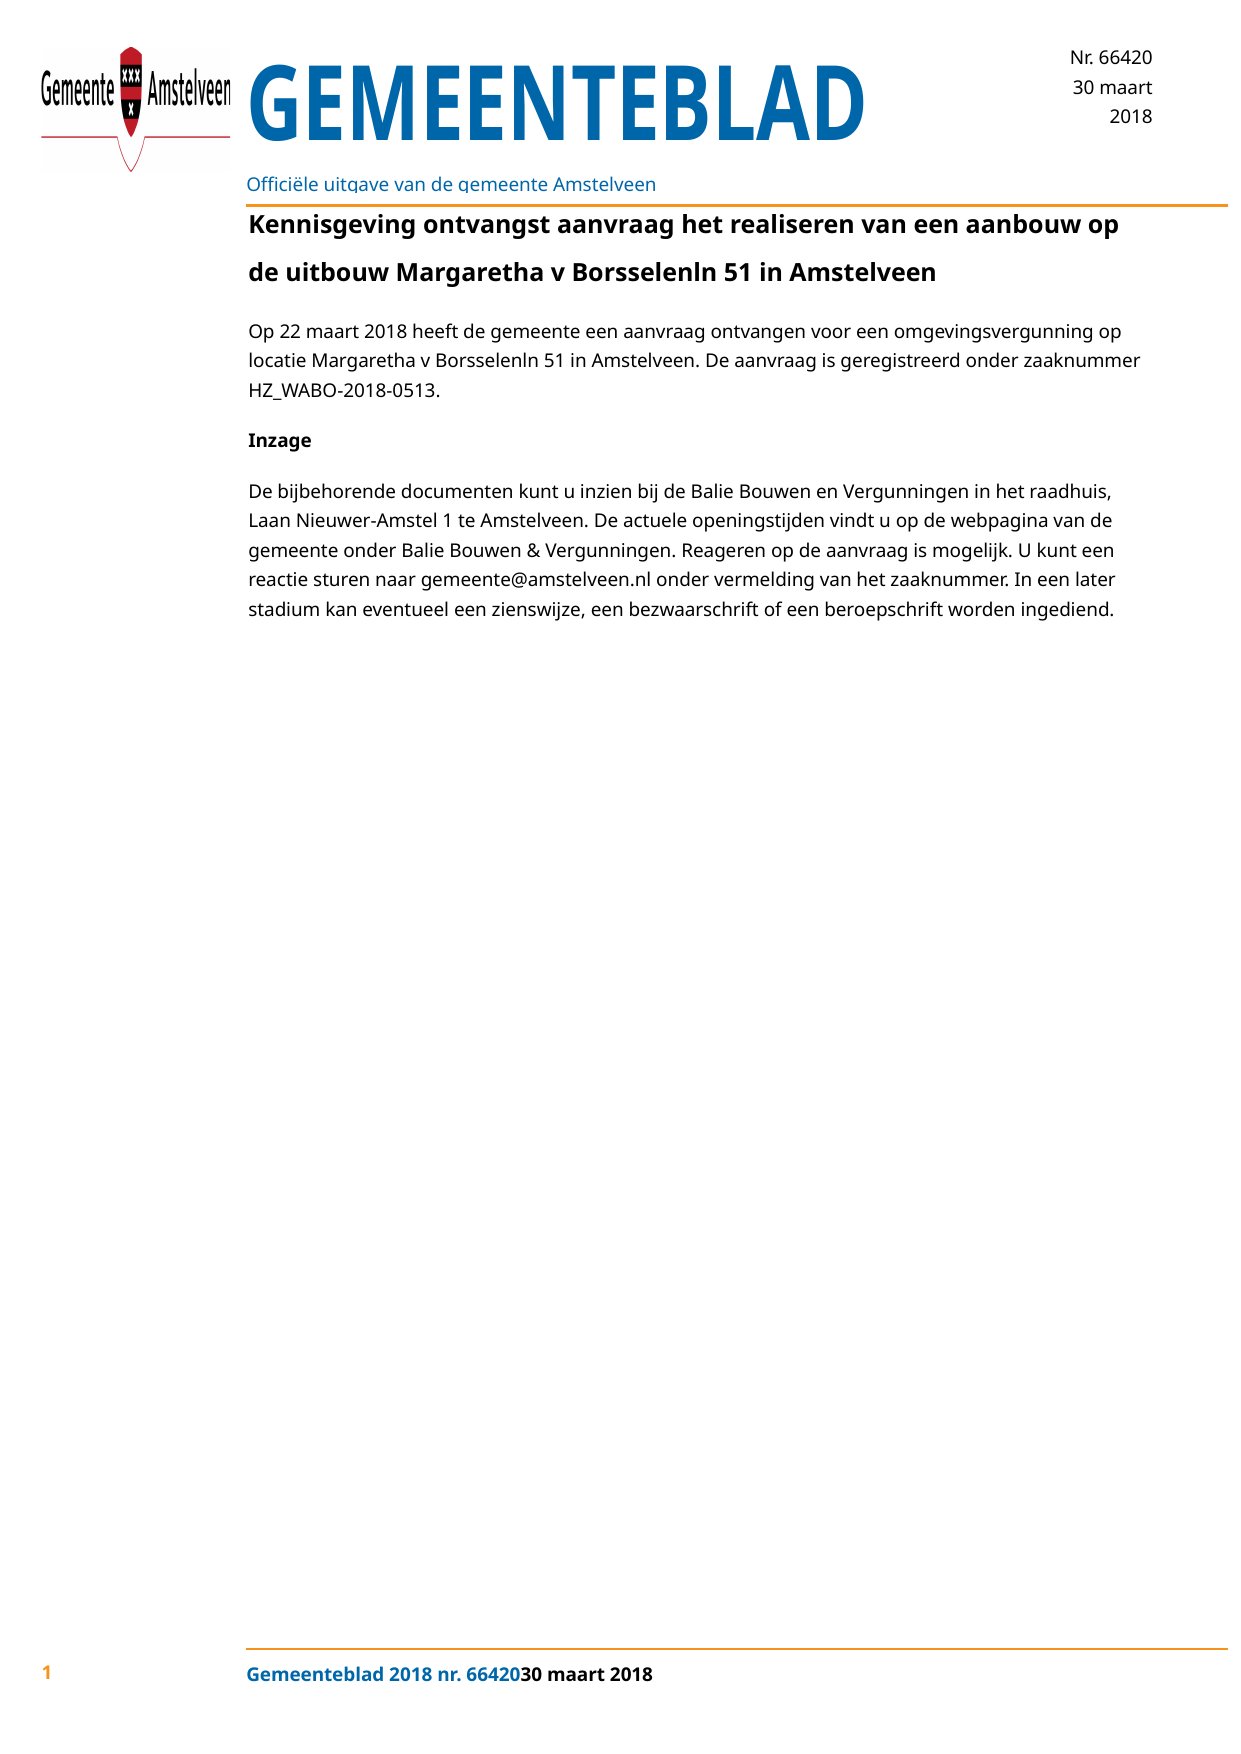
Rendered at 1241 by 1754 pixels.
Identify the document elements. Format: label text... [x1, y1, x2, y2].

text Op 22 maart 2018 heeft de gemeente een aanvraag ontvangen voor een omgevingsvergunning op locatie Margaretha v Borsselenln 51 in Amstelveen. De aanvraag is geregistreerd onder zaaknummer HZ_WABO-2018-0513. [248, 318, 1152, 403]
picture [41, 47, 231, 172]
text De bijbehorende documenten kunt u inzien bij de Balie Bouwen en Vergunningen in het raadhuis, Laan Nieuwer-Amstel 1 te Amstelveen. De actuele openingstijden vindt u op de webpagina van de gemeente onder Balie Bouwen & Vergunningen. Reageren op de aanvraag is mogelijk. U kunt een reactie sturen naar gemeente@amstelveen.nl onder vermelding van het zaaknummer. In een later stadium kan eventueel een zienswijze, een bezwaarschrift of een beroepschrift worden ingediend. [248, 478, 1152, 622]
text Inzage [248, 427, 1152, 453]
text Kennisgeving ontvangst aanvraag het realiseren van een aanbouw op de uitbouw Margaretha v Borsselenln 51 in Amstelveen [248, 207, 1152, 288]
